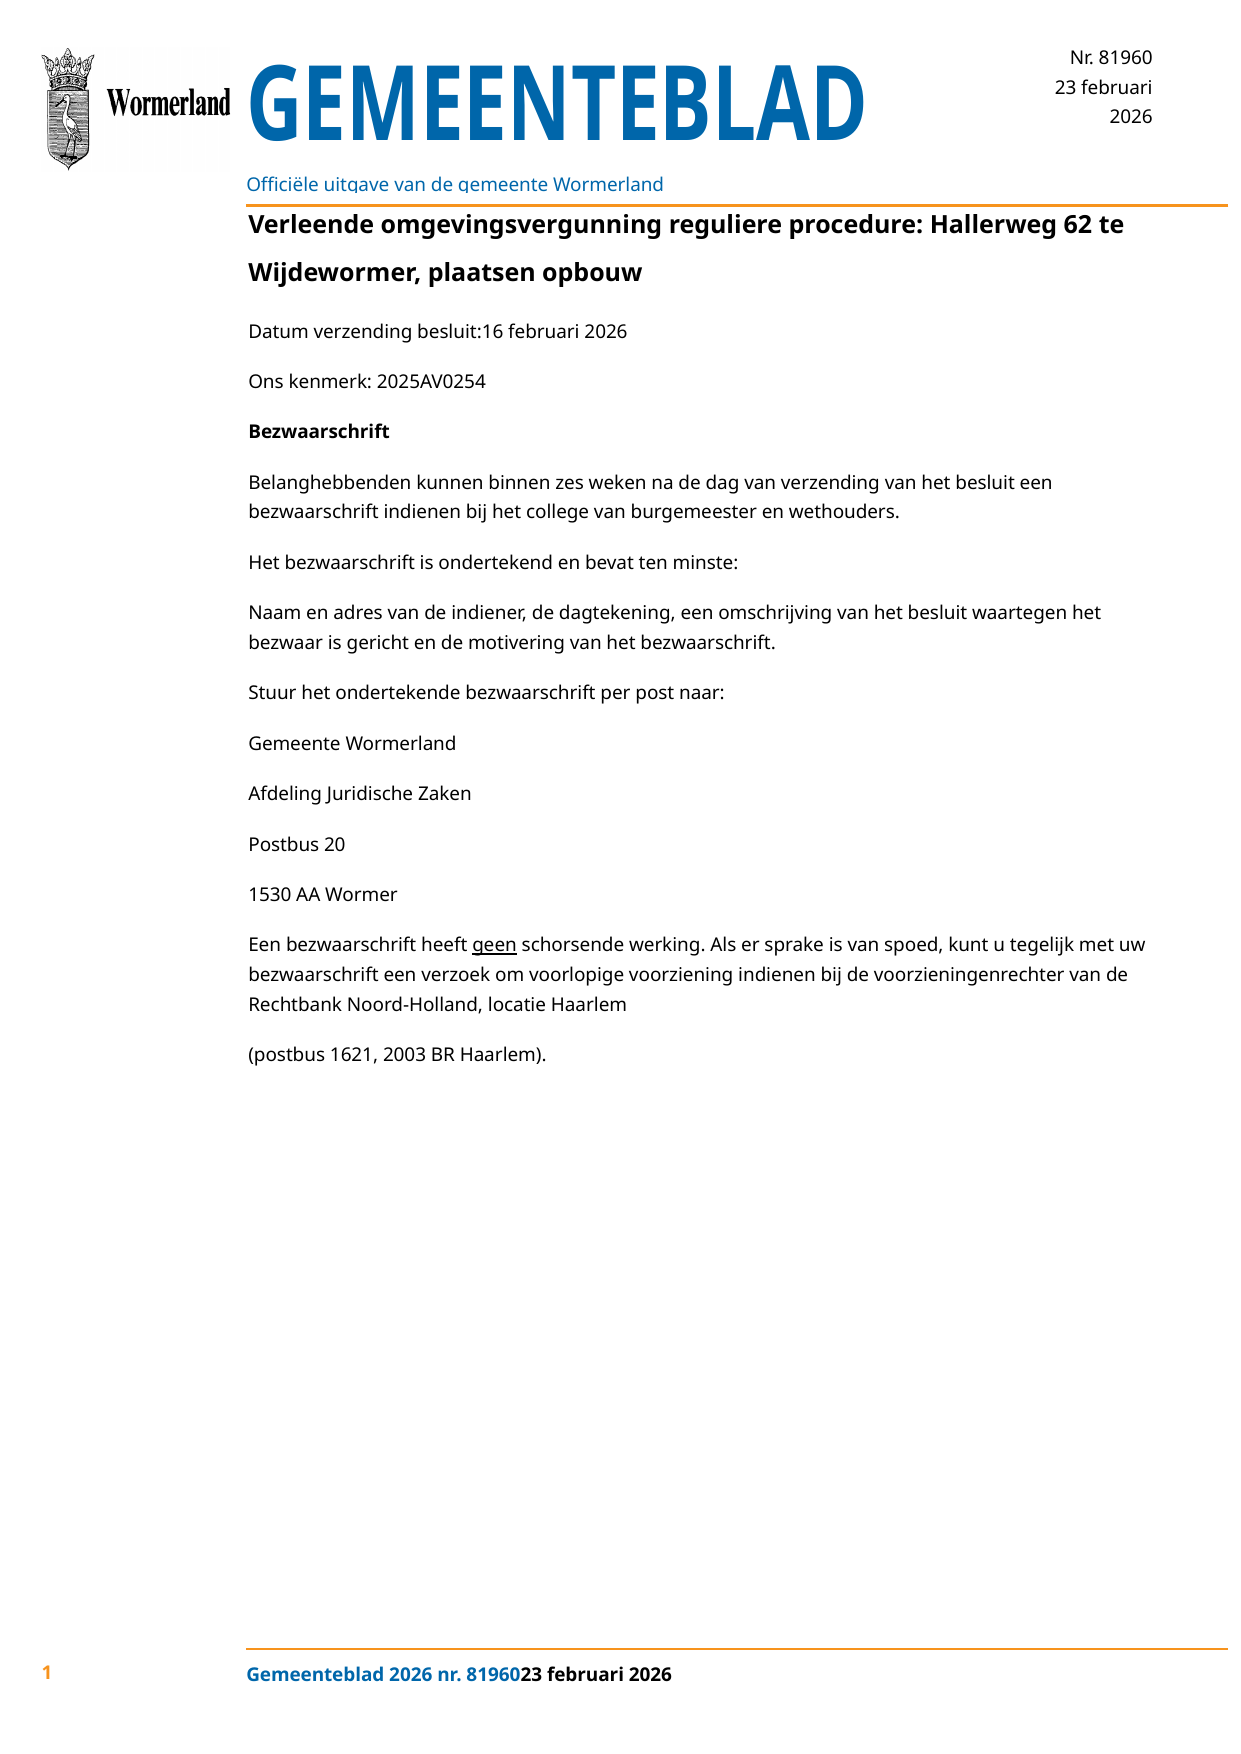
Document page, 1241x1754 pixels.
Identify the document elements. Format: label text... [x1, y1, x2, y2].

text Het bezwaarschrift is ondertekend en bevat ten minste: [248, 549, 1152, 575]
text Datum verzending besluit:16 februari 2026 [248, 318, 1152, 344]
text Naam en adres van de indiener, de dagtekening, een omschrijving van het besluit waartegen het bezwaar is gericht en de motivering van het bezwaarschrift. [248, 599, 1152, 655]
text Stuur het ondertekende bezwaarschrift per post naar: [248, 679, 1152, 705]
text Verleende omgevingsvergunning reguliere procedure: Hallerweg 62 te Wijdewormer, plaatsen opbouw [248, 207, 1152, 288]
text Een bezwaarschrift heeft geen schorsende werking. Als er sprake is van spoed, kunt u tegelijk met uw bezwaarschrift een verzoek om voorlopige voorziening indienen bij de voorzieningenrechter van de Rechtbank Noord-Holland, locatie Haarlem [248, 932, 1152, 1017]
text Postbus 20 [248, 831, 1152, 857]
text (postbus 1621, 2003 BR Haarlem). [248, 1041, 1152, 1067]
text Belanghebbenden kunnen binnen zes weken na de dag van verzending van het besluit een bezwaarschrift indienen bij het college van burgemeester en wethouders. [248, 469, 1152, 524]
text Afdeling Juridische Zaken [248, 780, 1152, 806]
text Gemeente Wormerland [248, 730, 1152, 756]
text Ons kenmerk: 2025AV0254 [248, 368, 1152, 394]
text Bezwaarschrift [248, 419, 1152, 444]
text 1530 AA Wormer [248, 881, 1152, 907]
picture [41, 47, 231, 172]
